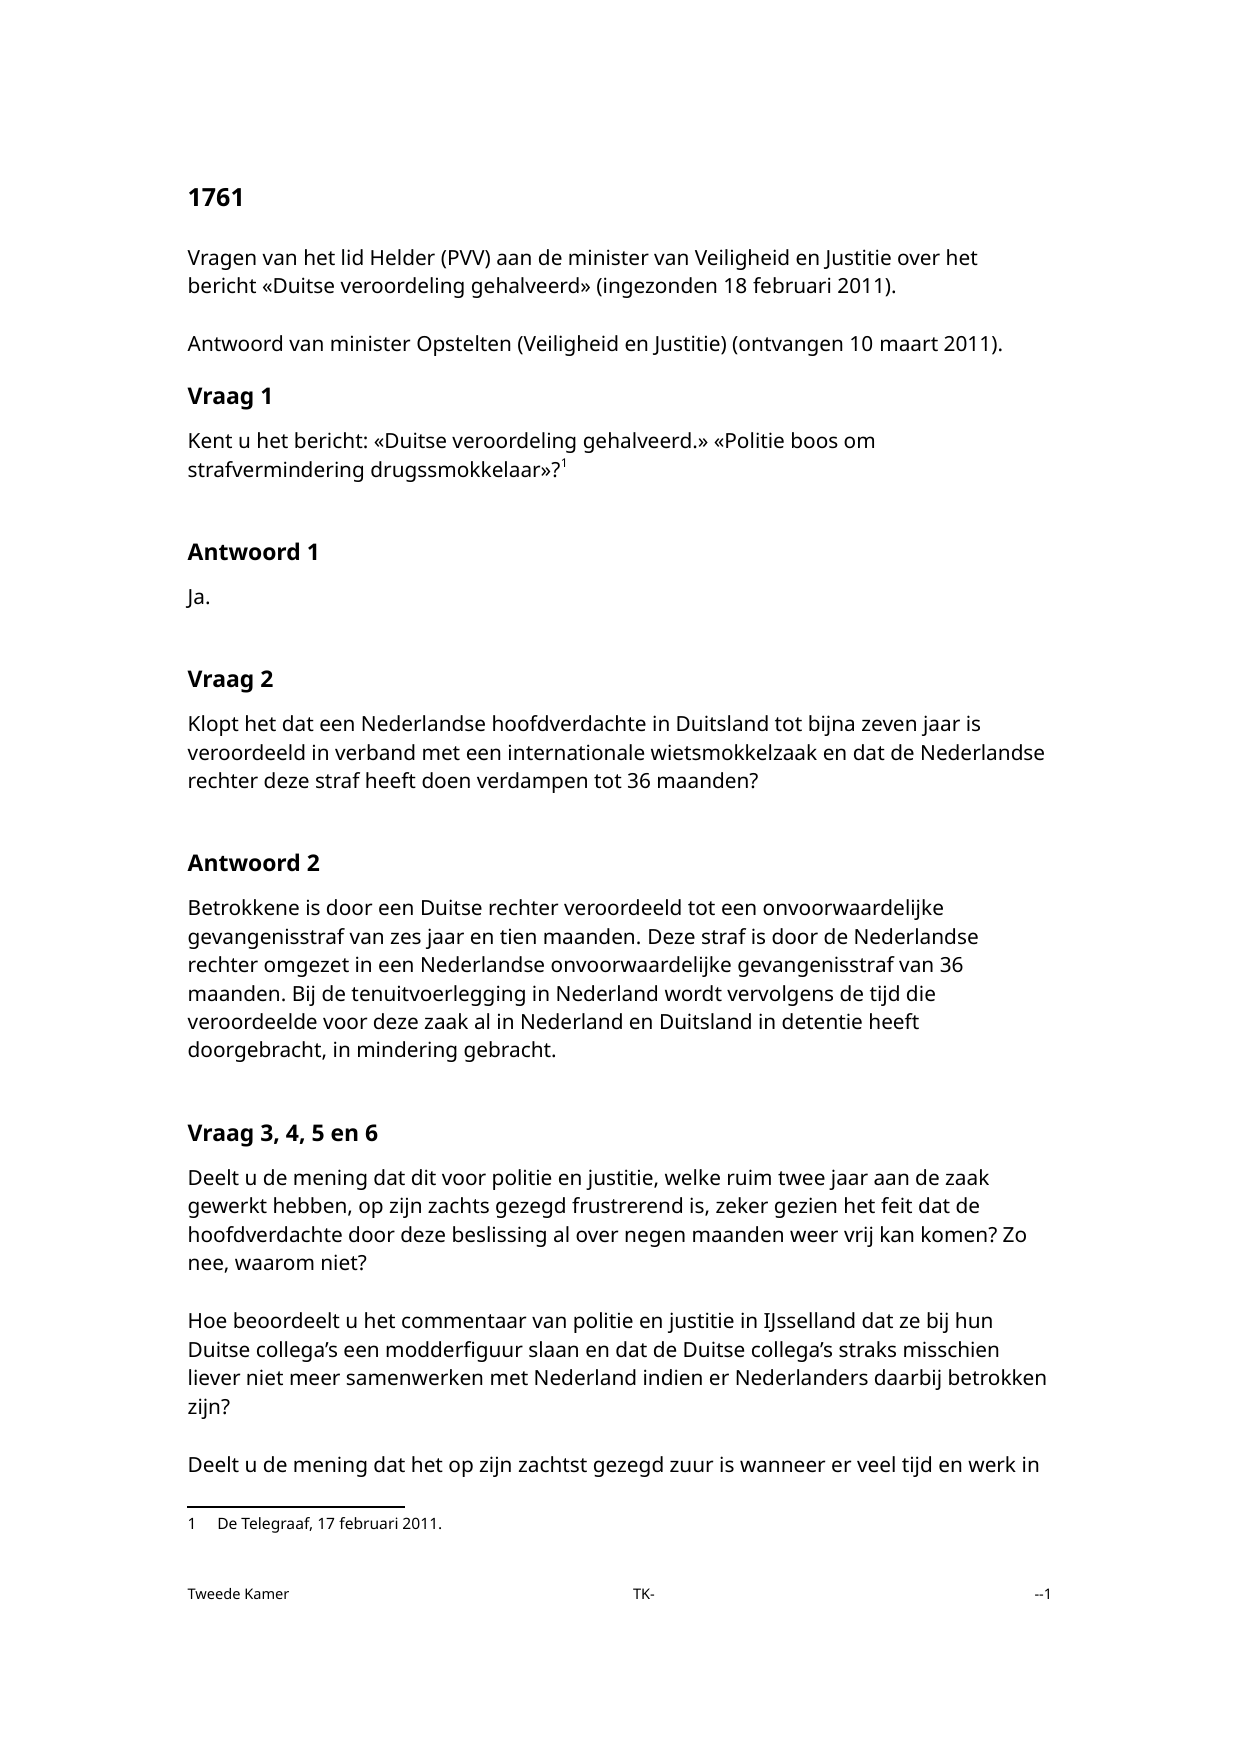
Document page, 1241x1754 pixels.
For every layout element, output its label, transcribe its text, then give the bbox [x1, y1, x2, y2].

subtitle Antwoord 2 [187, 847, 1053, 878]
text Kent u het bericht: «Duitse veroordeling gehalveerd.» «Politie boos om strafvermindering drugssmokkelaar»? [187, 427, 1053, 483]
text Betrokkene is door een Duitse rechter veroordeeld tot een onvoorwaardelijke gevangenisstraf van zes jaar en tien maanden. Deze straf is door de Nederlandse rechter omgezet in een Nederlandse onvoorwaardelijke gevangenisstraf van 36 maanden. Bij de tenuitvoerlegging in Nederland wordt vervolgens de tijd die veroordeelde voor deze zaak al in Nederland en Duitsland in detentie heeft doorgebracht, in mindering gebracht. [187, 893, 1053, 1064]
text Klopt het dat een Nederlandse hoofdverdachte in Duitsland tot bijna zeven jaar is veroordeeld in verband met een internationale wietsmokkelzaak en dat de Nederlandse rechter deze straf heeft doen verdampen tot 36 maanden? [187, 709, 1053, 795]
subtitle Antwoord 1 [187, 536, 1053, 567]
text Deelt u de mening dat dit voor politie en justitie, welke ruim twee jaar aan de zaak gewerkt hebben, op zijn zachts gezegd frustrerend is, zeker gezien het feit dat de hoofdverdachte door deze beslissing al over negen maanden weer vrij kan komen? Zo nee, waarom niet? [187, 1163, 1053, 1277]
subtitle Vraag 3, 4, 5 en 6 [187, 1117, 1053, 1148]
text Antwoord van minister Opstelten (Veiligheid en Justitie) (ontvangen 10 maart 2011). [187, 329, 1053, 358]
subtitle Vraag 2 [187, 663, 1053, 694]
text 1761 [187, 179, 1053, 213]
text De Telegraaf, 17 februari 2011. [187, 1506, 1053, 1534]
text Hoe beoordeelt u het commentaar van politie en justitie in IJsselland dat ze bij hun Duitse collega’s een modderfiguur slaan en dat de Duitse collega’s straks misschien liever niet meer samenwerken met Nederland indien er Nederlanders daarbij betrokken zijn? [187, 1307, 1053, 1420]
text Deelt u de mening dat het op zijn zachtst gezegd zuur is wanneer er veel tijd en werk in [187, 1450, 1053, 1479]
text Ja. [187, 582, 1053, 611]
subtitle Vraag 1 [187, 380, 1053, 412]
text Vragen van het lid Helder (PVV) aan de minister van Veiligheid en Justitie over het bericht «Duitse veroordeling gehalveerd» (ingezonden 18 februari 2011). [187, 243, 1053, 300]
